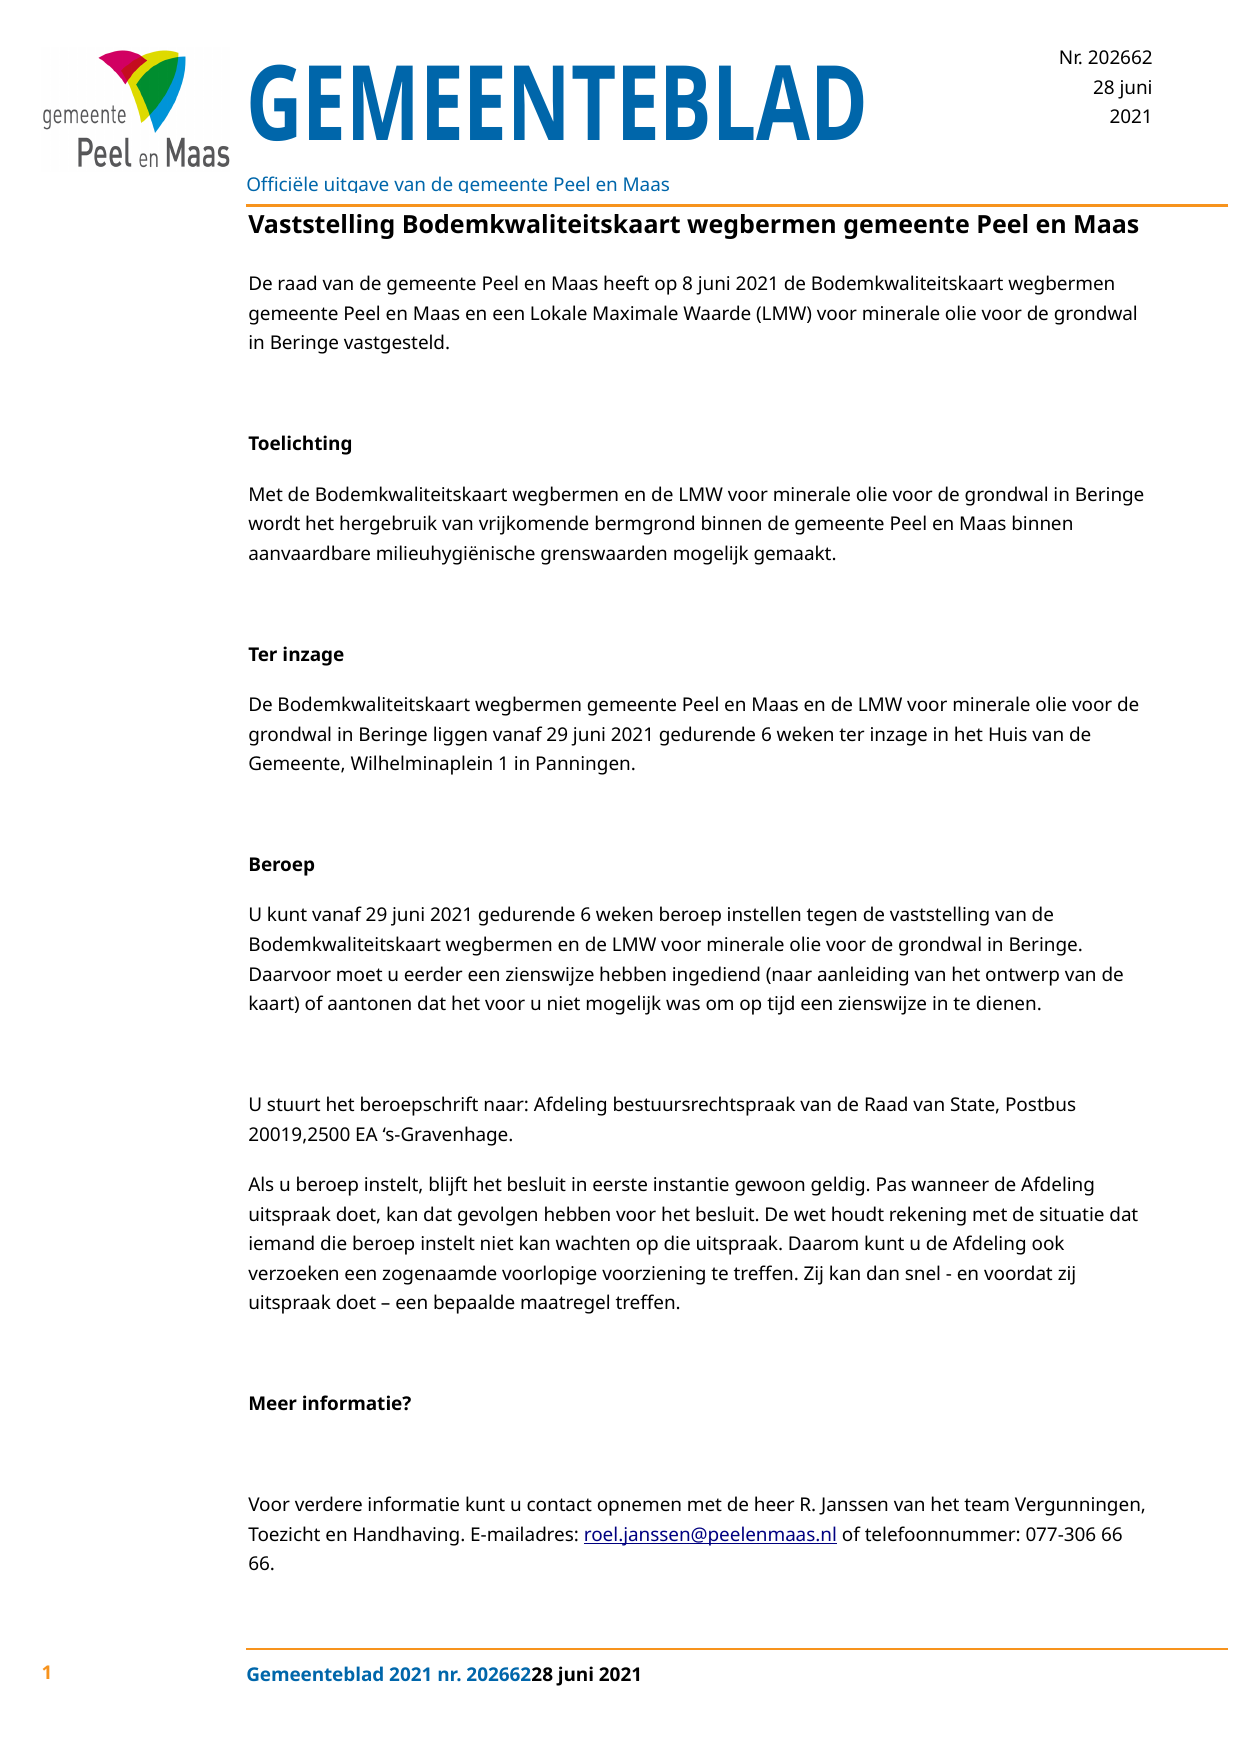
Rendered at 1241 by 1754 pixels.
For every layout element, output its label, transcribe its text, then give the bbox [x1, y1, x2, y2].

text Beroep [248, 851, 1152, 877]
text Als u beroep instelt, blijft het besluit in eerste instantie gewoon geldig. Pas wanneer de Afdeling uitspraak doet, kan dat gevolgen hebben voor het besluit. De wet houdt rekening met de situatie dat iemand die beroep instelt niet kan wachten op die uitspraak. Daarom kunt u de Afdeling ook verzoeken een zogenaamde voorlopige voorziening te treffen. Zij kan dan snel - en voordat zij uitspraak doet – een bepaalde maatregel treffen. [248, 1171, 1152, 1315]
text Vaststelling Bodemkwaliteitskaart wegbermen gemeente Peel en Maas [248, 207, 1152, 241]
text De raad van de gemeente Peel en Maas heeft op 8 juni 2021 de Bodemkwaliteitskaart wegbermen gemeente Peel en Maas en een Lokale Maximale Waarde (LMW) voor minerale olie voor de grondwal in Beringe vastgesteld. [248, 270, 1152, 355]
text U stuurt het beroepschrift naar: Afdeling bestuursrechtspraak van de Raad van State, Postbus 20019,2500 EA ‘s-Gravenhage. [248, 1091, 1152, 1146]
text De Bodemkwaliteitskaart wegbermen gemeente Peel en Maas en de LMW voor minerale olie voor de grondwal in Beringe liggen vanaf 29 juni 2021 gedurende 6 weken ter inzage in het Huis van de Gemeente, Wilhelminaplein 1 in Panningen. [248, 691, 1152, 776]
text Voor verdere informatie kunt u contact opnemen met de heer R. Janssen van het team Vergunningen, Toezicht en Handhaving. E-mailadres: roel.janssen@peelenmaas.nl of telefoonnummer: 077-306 66 66. [248, 1491, 1152, 1576]
text Met de Bodemkwaliteitskaart wegbermen en de LMW voor minerale olie voor de grondwal in Beringe wordt het hergebruik van vrijkomende bermgrond binnen de gemeente Peel en Maas binnen aanvaardbare milieuhygiënische grenswaarden mogelijk gemaakt. [248, 481, 1152, 566]
text Ter inzage [248, 641, 1152, 666]
text Meer informatie? [248, 1390, 1152, 1416]
text Toelichting [248, 430, 1152, 456]
picture [41, 47, 231, 172]
text U kunt vanaf 29 juni 2021 gedurende 6 weken beroep instellen tegen de vaststelling van de Bodemkwaliteitskaart wegbermen en de LMW voor minerale olie voor de grondwal in Beringe. Daarvoor moet u eerder een zienswijze hebben ingediend (naar aanleiding van het ontwerp van de kaart) of aantonen dat het voor u niet mogelijk was om op tijd een zienswijze in te dienen. [248, 902, 1152, 1016]
